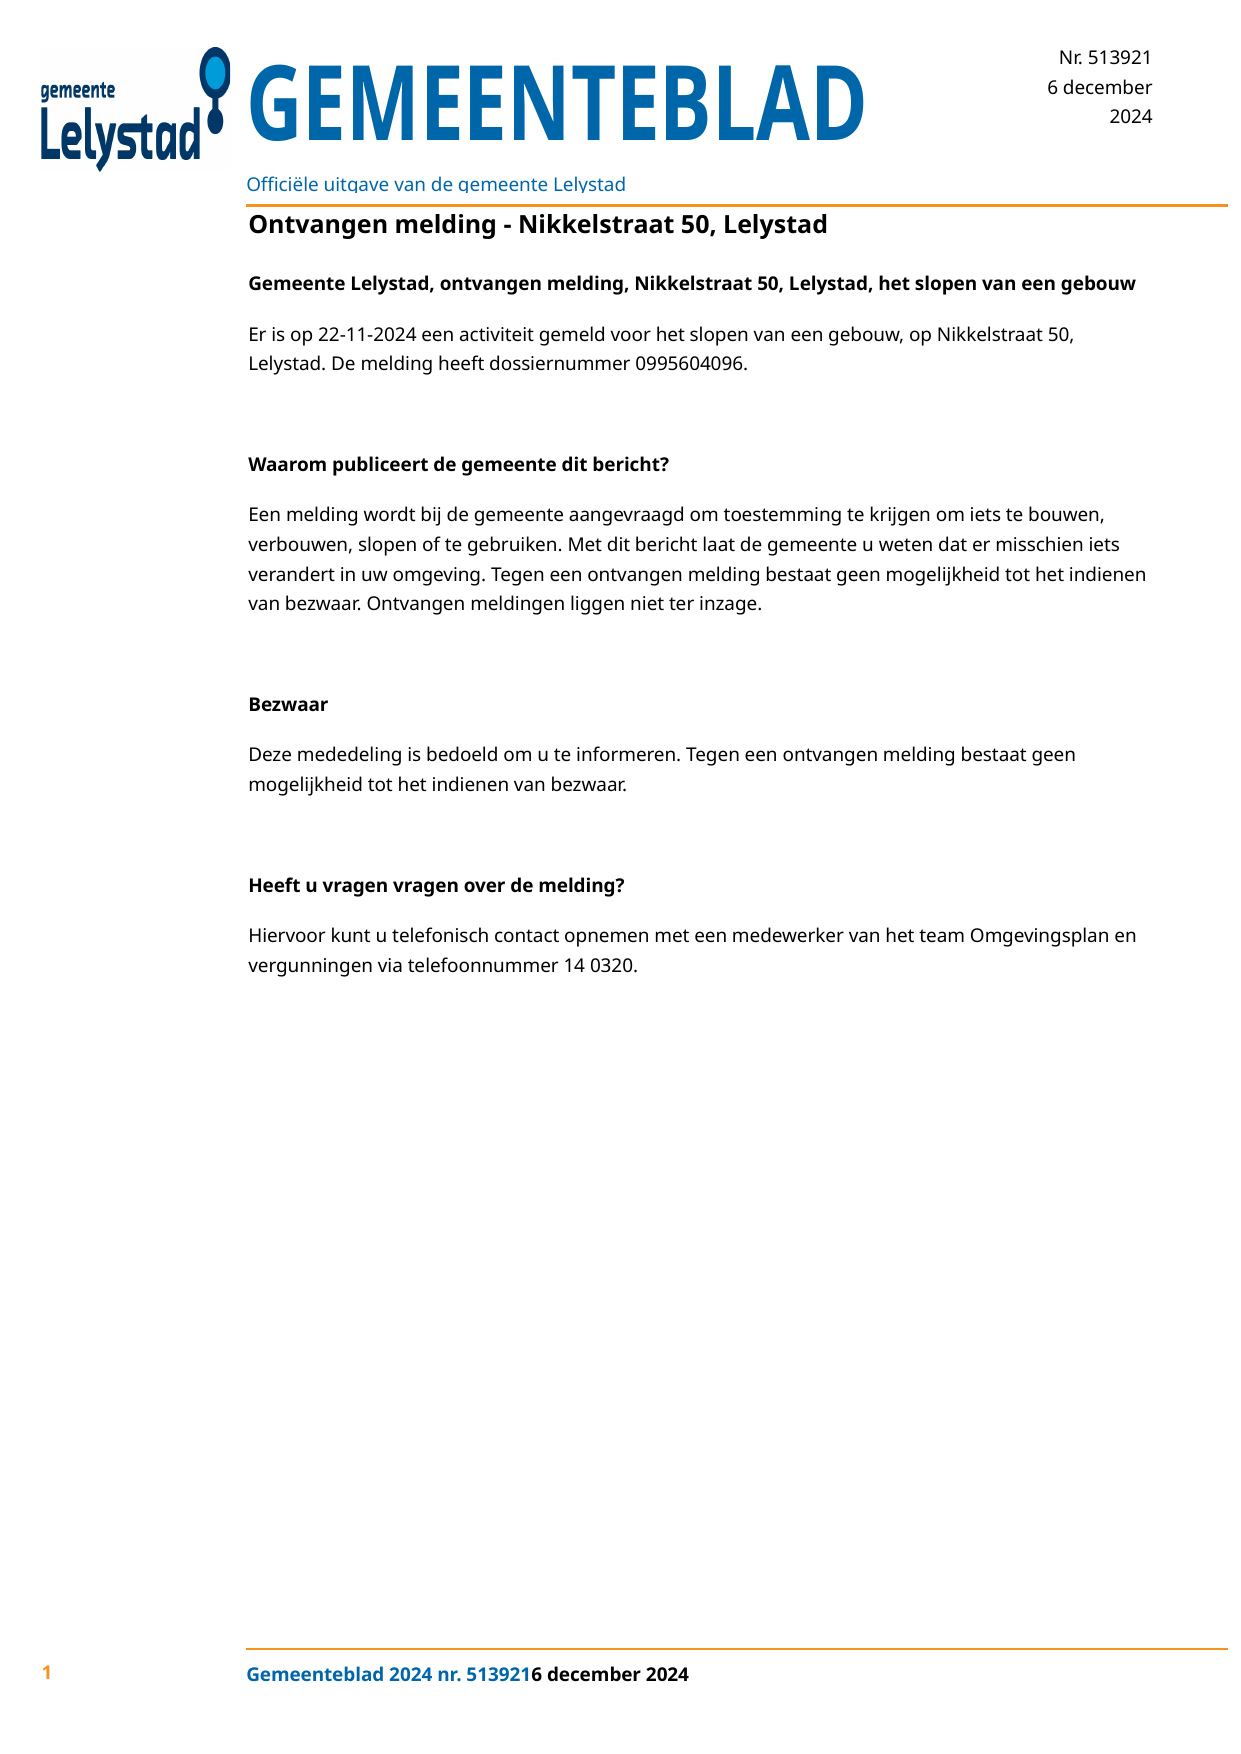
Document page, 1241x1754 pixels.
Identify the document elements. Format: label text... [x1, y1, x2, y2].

text Er is op 22-11-2024 een activiteit gemeld voor het slopen van een gebouw, op Nikkelstraat 50, Lelystad. De melding heeft dossiernummer 0995604096. [248, 321, 1152, 376]
text Waarom publiceert de gemeente dit bericht? [248, 451, 1152, 477]
text Een melding wordt bij de gemeente aangevraagd om toestemming te krijgen om iets te bouwen, verbouwen, slopen of te gebruiken. Met dit bericht laat de gemeente u weten dat er misschien iets verandert in uw omgeving. Tegen een ontvangen melding bestaat geen mogelijkheid tot het indienen van bezwaar. Ontvangen meldingen liggen niet ter inzage. [248, 502, 1152, 616]
text Heeft u vragen vragen over de melding? [248, 872, 1152, 898]
text Bezwaar [248, 691, 1152, 717]
text Gemeente Lelystad, ontvangen melding, Nikkelstraat 50, Lelystad, het slopen van een gebouw [248, 270, 1152, 296]
text Deze mededeling is bedoeld om u te informeren. Tegen een ontvangen melding bestaat geen mogelijkheid tot het indienen van bezwaar. [248, 742, 1152, 797]
text Ontvangen melding - Nikkelstraat 50, Lelystad [248, 207, 1152, 241]
picture [41, 47, 231, 172]
text Hiervoor kunt u telefonisch contact opnemen met een medewerker van het team Omgevingsplan en vergunningen via telefoonnummer 14 0320. [248, 922, 1152, 978]
